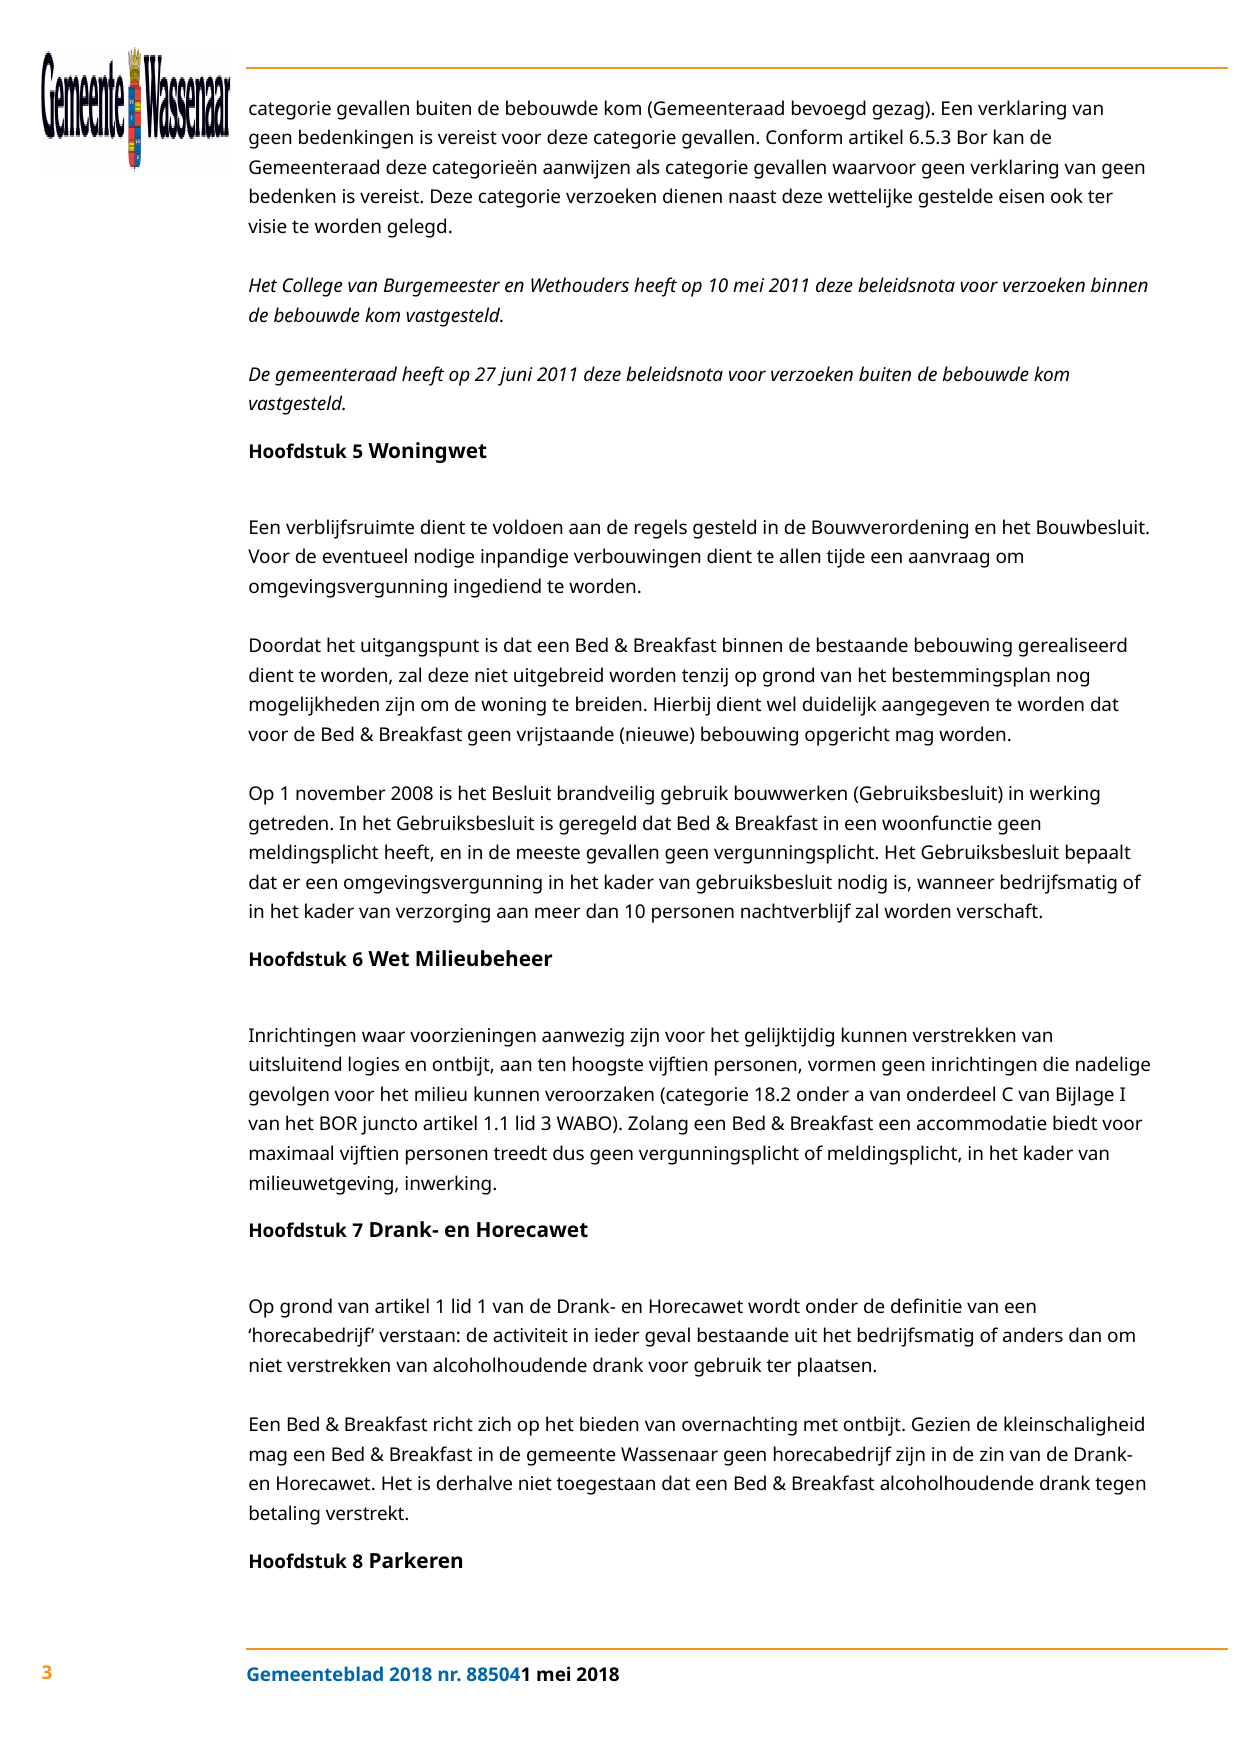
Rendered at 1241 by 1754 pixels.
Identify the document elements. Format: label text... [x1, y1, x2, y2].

text Hoofdstuk 7 Drank- en Horecawet [248, 1215, 1152, 1244]
text Op grond van artikel 1 lid 1 van de Drank- en Horecawet wordt onder de definitie van een ‘horecabedrijf’ verstaan: de activiteit in ieder geval bestaande uit het bedrijfsmatig of anders dan om niet verstrekken van alcoholhoudende drank voor gebruik ter plaatsen. [248, 1293, 1152, 1378]
picture [41, 47, 231, 172]
text Op 1 november 2008 is het Besluit brandveilig gebruik bouwwerken (Gebruiksbesluit) in werking getreden. In het Gebruiksbesluit is geregeld dat Bed & Breakfast in een woonfunctie geen meldingsplicht heeft, en in de meeste gevallen geen vergunningsplicht. Het Gebruiksbesluit bepaalt dat er een omgevingsvergunning in het kader van gebruiksbesluit nodig is, wanneer bedrijfsmatig of in het kader van verzorging aan meer dan 10 personen nachtverblijf zal worden verschaft. [248, 780, 1152, 924]
text Doordat het uitgangspunt is dat een Bed & Breakfast binnen de bestaande bebouwing gerealiseerd dient te worden, zal deze niet uitgebreid worden tenzij op grond van het bestemmingsplan nog mogelijkheden zijn om de woning te breiden. Hierbij dient wel duidelijk aangegeven te worden dat voor de Bed & Breakfast geen vrijstaande (nieuwe) bebouwing opgericht mag worden. [248, 632, 1152, 747]
text Het College van Burgemeester en Wethouders heeft op 10 mei 2011 deze beleidsnota voor verzoeken binnen de bebouwde kom vastgesteld. [248, 272, 1152, 328]
text Een Bed & Breakfast richt zich op het bieden van overnachting met ontbijt. Gezien de kleinschaligheid mag een Bed & Breakfast in de gemeente Wassenaar geen horecabedrijf zijn in de zin van de Drank- en Horecawet. Het is derhalve niet toegestaan dat een Bed & Breakfast alcoholhoudende drank tegen betaling verstrekt. [248, 1411, 1152, 1526]
text De gemeenteraad heeft op 27 juni 2011 deze beleidsnota voor verzoeken buiten de bebouwde kom vastgesteld. [248, 361, 1152, 416]
text Een verblijfsruimte dient te voldoen aan de regels gesteld in de Bouwverordening en het Bouwbesluit. Voor de eventueel nodige inpandige verbouwingen dient te allen tijde een aanvraag om omgevingsvergunning ingediend te worden. [248, 514, 1152, 599]
text categorie gevallen buiten de bebouwde kom (Gemeenteraad bevoegd gezag). Een verklaring van geen bedenkingen is vereist voor deze categorie gevallen. Conform artikel 6.5.3 Bor kan de Gemeenteraad deze categorieën aanwijzen als categorie gevallen waarvoor geen verklaring van geen bedenken is vereist. Deze categorie verzoeken dienen naast deze wettelijke gestelde eisen ook ter visie te worden gelegd. [248, 95, 1152, 239]
text Inrichtingen waar voorzieningen aanwezig zijn voor het gelijktijdig kunnen verstrekken van uitsluitend logies en ontbijt, aan ten hoogste vijftien personen, vormen geen inrichtingen die nadelige gevolgen voor het milieu kunnen veroorzaken (categorie 18.2 onder a van onderdeel C van Bijlage I van het BOR juncto artikel 1.1 lid 3 WABO). Zolang een Bed & Breakfast een accommodatie biedt voor maximaal vijftien personen treedt dus geen vergunningsplicht of meldingsplicht, in het kader van milieuwetgeving, inwerking. [248, 1022, 1152, 1196]
text Hoofdstuk 5 Woningwet [248, 436, 1152, 465]
text Hoofdstuk 6 Wet Milieubeheer [248, 944, 1152, 973]
text Hoofdstuk 8 Parkeren [248, 1546, 1152, 1574]
